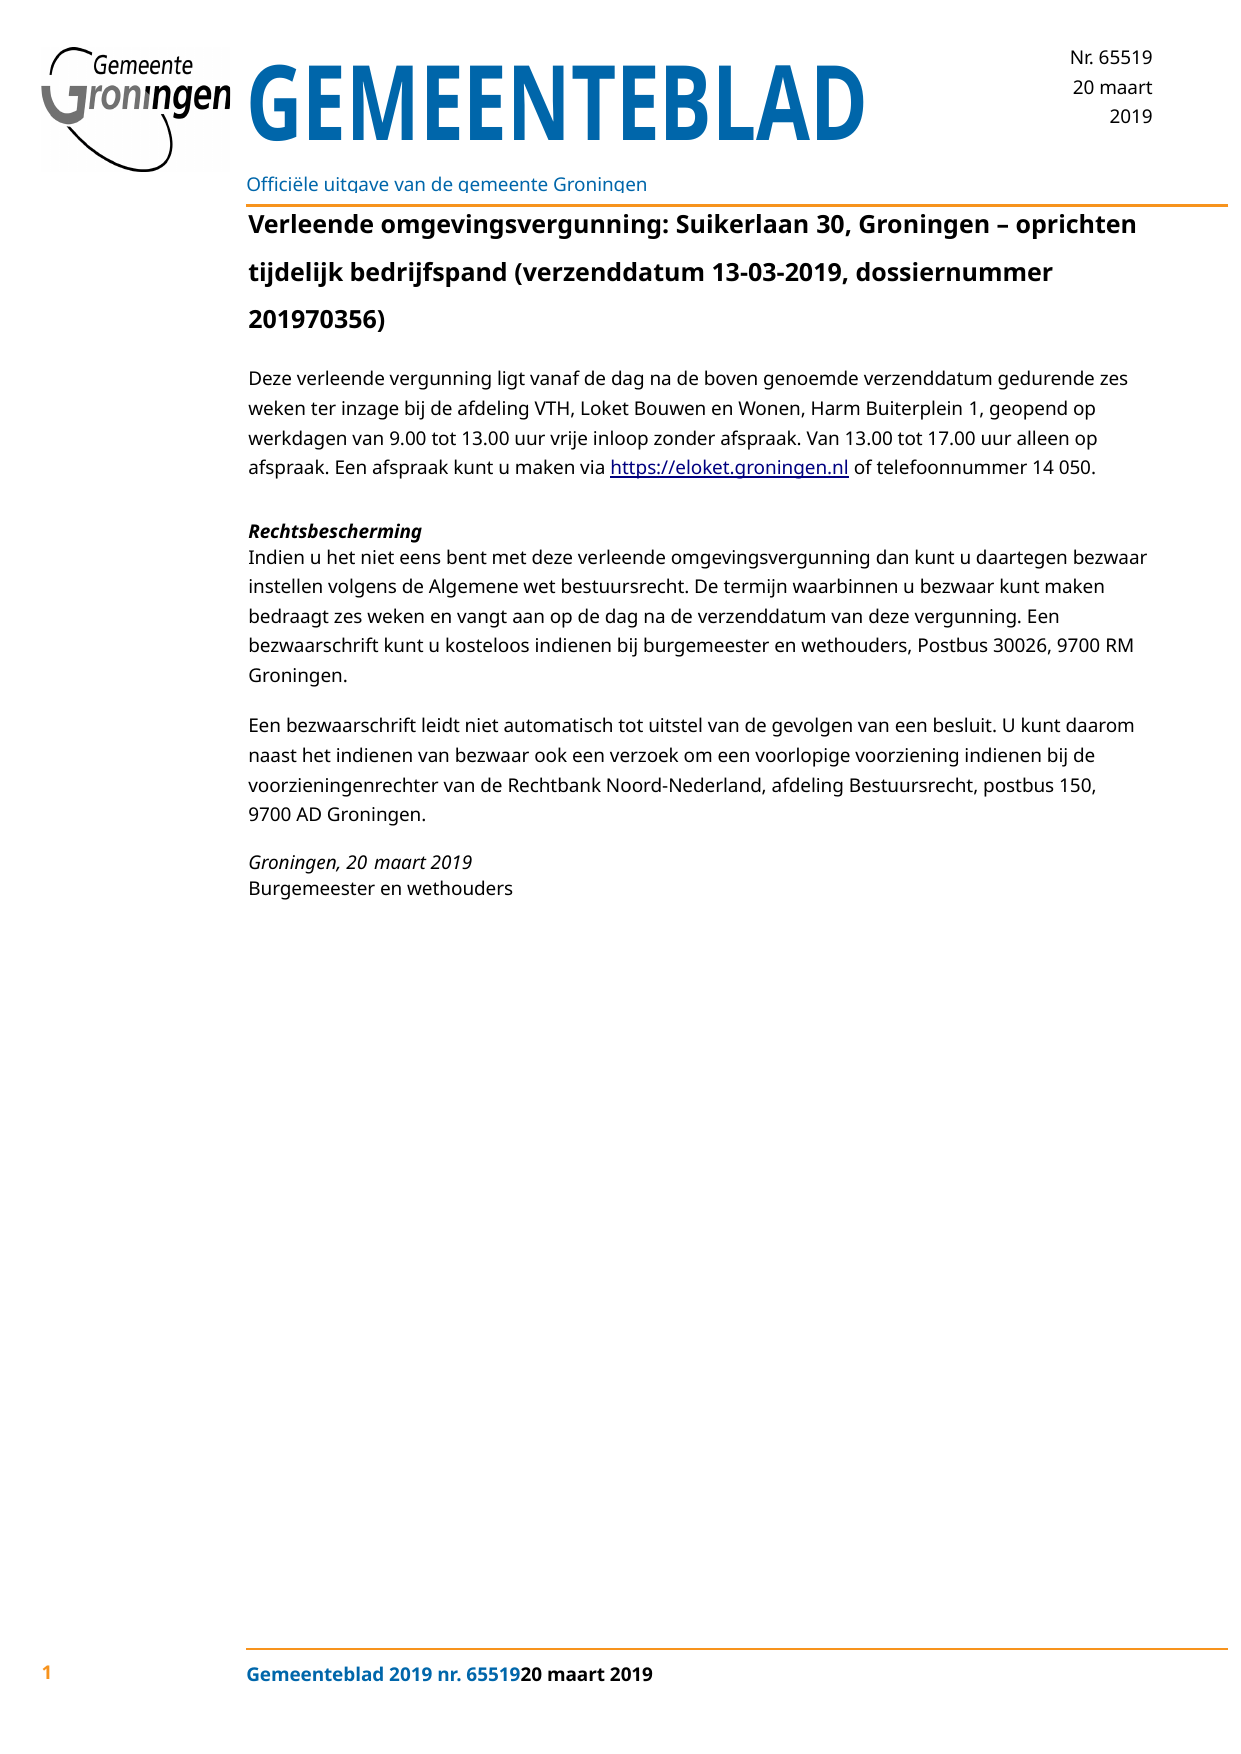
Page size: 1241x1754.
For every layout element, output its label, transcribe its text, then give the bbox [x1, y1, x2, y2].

text Een bezwaarschrift leidt niet automatisch tot uitstel van de gevolgen van een besluit. U kunt daarom naast het indienen van bezwaar ook een verzoek om een voorlopige voorziening indienen bij de voorzieningenrechter van de Rechtbank Noord-Nederland, afdeling Bestuursrecht, postbus 150, 9700 AD Groningen. [248, 713, 1152, 827]
text Verleende omgevingsvergunning: Suikerlaan 30, Groningen – oprichten tijdelijk bedrijfspand (verzenddatum 13-03-2019, dossiernummer 201970356) [248, 207, 1152, 336]
text Burgemeester en wethouders [248, 875, 1152, 901]
text Rechtsbescherming [248, 518, 1152, 544]
picture [41, 47, 231, 172]
text Deze verleende vergunning ligt vanaf de dag na de boven genoemde verzenddatum gedurende zes weken ter inzage bij de afdeling VTH, Loket Bouwen en Wonen, Harm Buiterplein 1, geopend op werkdagen van 9.00 tot 13.00 uur vrije inloop zonder afspraak. Van 13.00 tot 17.00 uur alleen op afspraak. Een afspraak kunt u maken via https://eloket.groningen.nl of telefoonnummer 14 050. [248, 366, 1152, 480]
text Groningen, 20 maart 2019 [248, 849, 1152, 875]
text Indien u het niet eens bent met deze verleende omgevingsvergunning dan kunt u daartegen bezwaar instellen volgens de Algemene wet bestuursrecht. De termijn waarbinnen u bezwaar kunt maken bedraagt zes weken en vangt aan op de dag na de verzenddatum van deze vergunning. Een bezwaarschrift kunt u kosteloos indienen bij burgemeester en wethouders, Postbus 30026, 9700 RM Groningen. [248, 544, 1152, 688]
